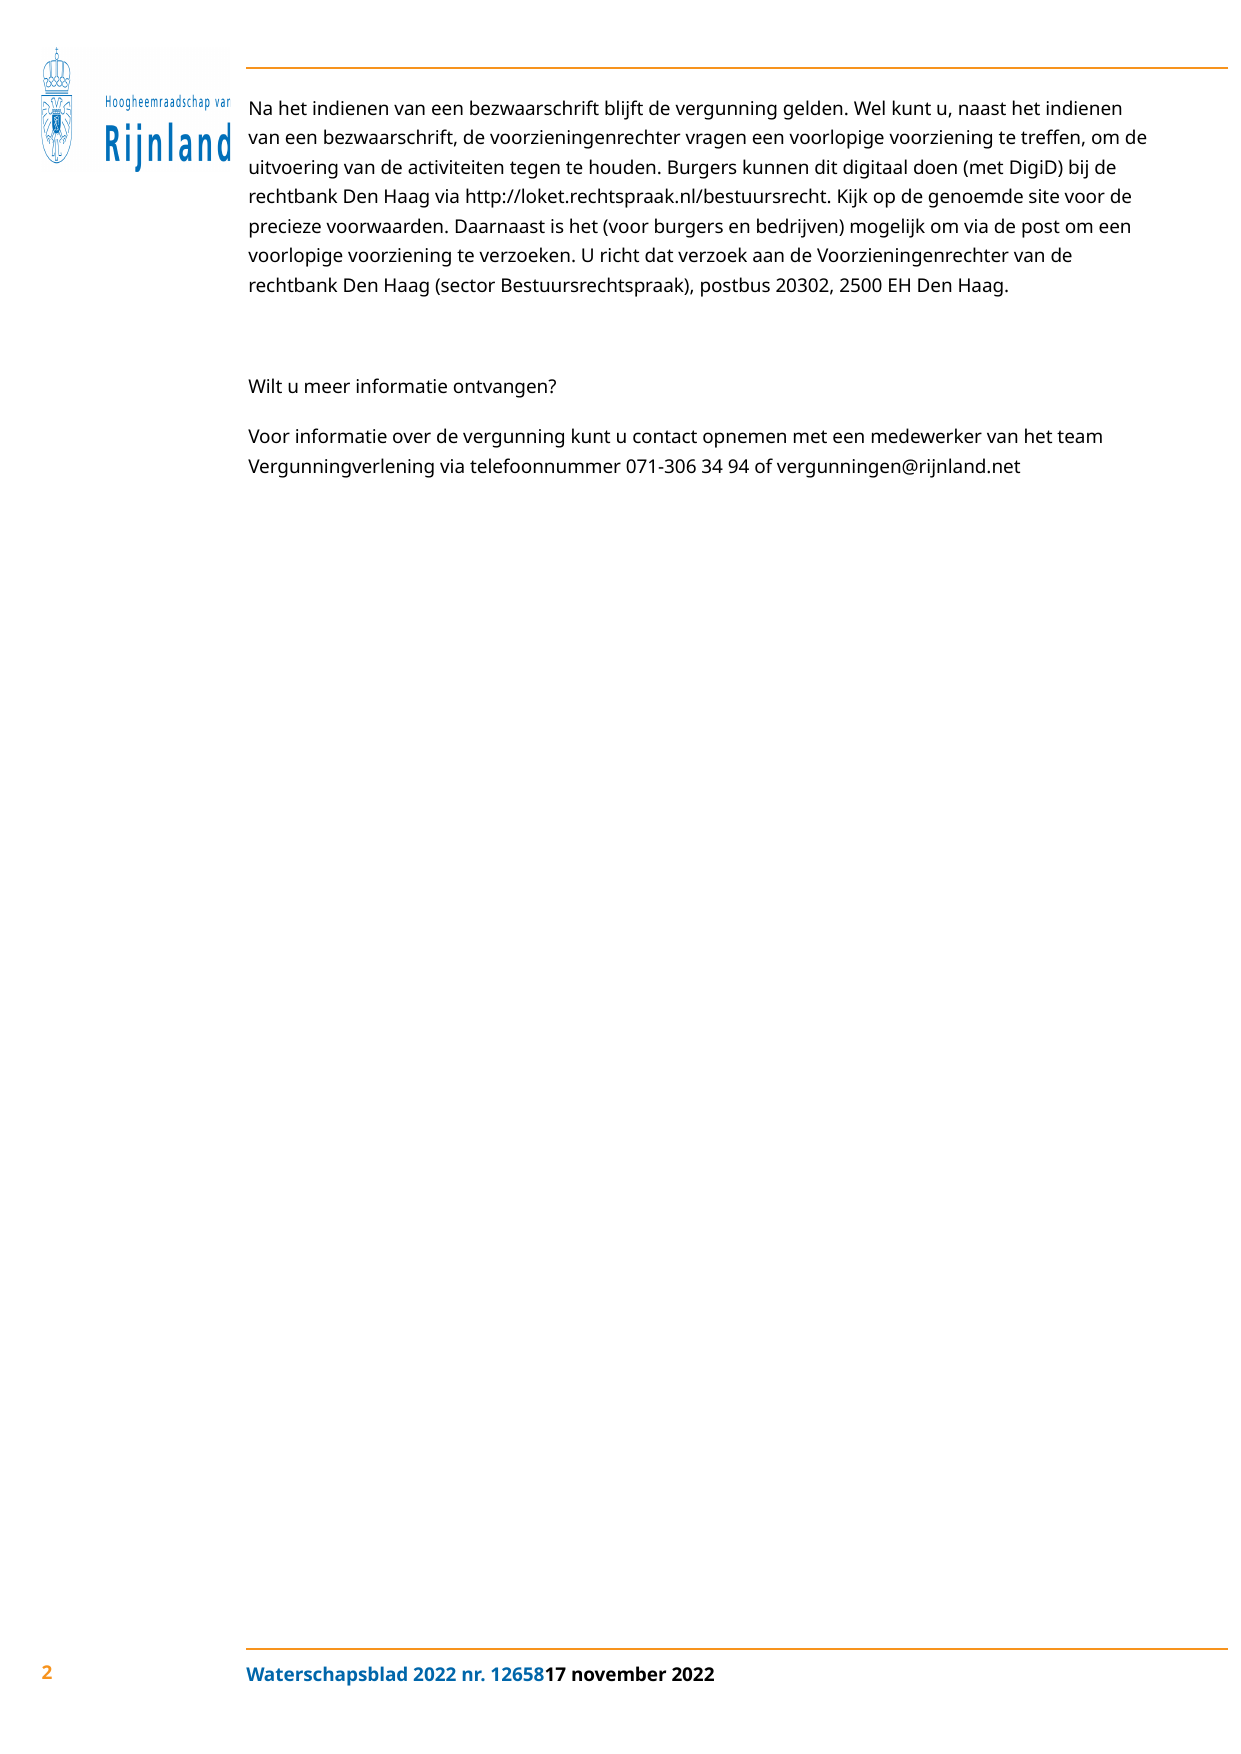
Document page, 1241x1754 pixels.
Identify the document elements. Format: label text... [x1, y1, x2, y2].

text Na het indienen van een bezwaarschrift blijft de vergunning gelden. Wel kunt u, naast het indienen van een bezwaarschrift, de voorzieningenrechter vragen een voorlopige voorziening te treffen, om de uitvoering van de activiteiten tegen te houden. Burgers kunnen dit digitaal doen (met DigiD) bij de rechtbank Den Haag via http://loket.rechtspraak.nl/bestuursrecht. Kijk op de genoemde site voor de precieze voorwaarden. Daarnaast is het (voor burgers en bedrijven) mogelijk om via de post om een voorlopige voorziening te verzoeken. U richt dat verzoek aan de Voorzieningenrechter van de rechtbank Den Haag (sector Bestuursrechtspraak), postbus 20302, 2500 EH Den Haag. [248, 95, 1152, 298]
text Voor informatie over de vergunning kunt u contact opnemen met een medewerker van het team Vergunningverlening via telefoonnummer 071-306 34 94 of vergunningen@rijnland.net [248, 423, 1152, 479]
picture [41, 47, 231, 172]
text Wilt u meer informatie ontvangen? [248, 373, 1152, 399]
